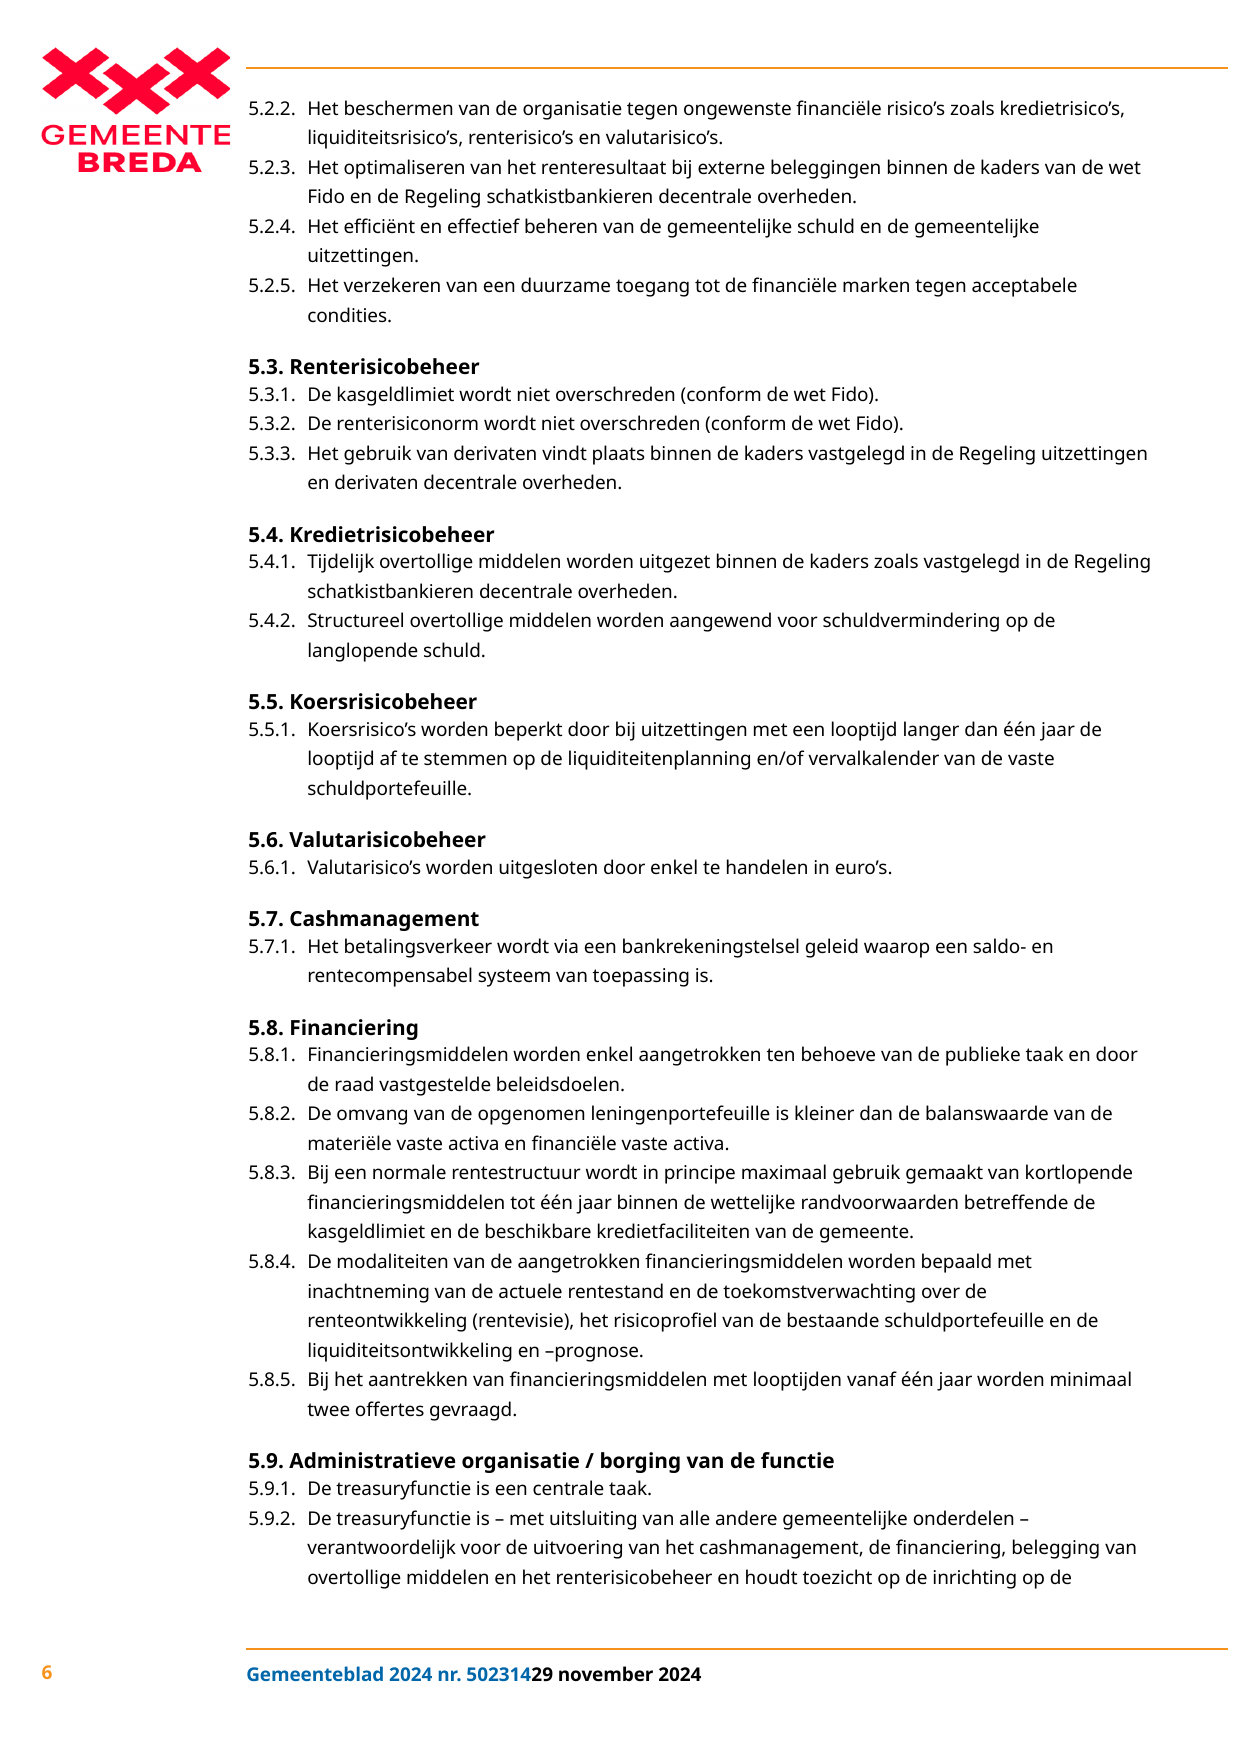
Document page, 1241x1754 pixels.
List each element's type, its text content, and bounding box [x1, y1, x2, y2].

text 5.7. Cashmanagement [248, 904, 1152, 933]
list De kasgeldlimiet wordt niet overschreden (conform de wet Fido). [248, 381, 1152, 406]
list Het verzekeren van een duurzame toegang tot de financiële marken tegen acceptabele condities. [248, 272, 1152, 328]
text 5.4. Kredietrisicobeheer [248, 520, 1152, 548]
list Tijdelijk overtollige middelen worden uitgezet binnen de kaders zoals vastgelegd in de Regeling schatkistbankieren decentrale overheden. [248, 548, 1152, 604]
list Bij een normale rentestructuur wordt in principe maximaal gebruik gemaakt van kortlopende financieringsmiddelen tot één jaar binnen de wettelijke randvoorwaarden betreffende de kasgeldlimiet en de beschikbare kredietfaciliteiten van de gemeente. [248, 1159, 1152, 1244]
list Bij het aantrekken van financieringsmiddelen met looptijden vanaf één jaar worden minimaal twee offertes gevraagd. [248, 1367, 1152, 1422]
list De treasuryfunctie is – met uitsluiting van alle andere gemeentelijke onderdelen – verantwoordelijk voor de uitvoering van het cashmanagement, de financiering, belegging van overtollige middelen en het renterisicobeheer en houdt toezicht op de inrichting op de [248, 1505, 1152, 1589]
text 5.3. Renterisicobeheer [248, 352, 1152, 381]
list Het gebruik van derivaten vindt plaats binnen de kaders vastgelegd in de Regeling uitzettingen en derivaten decentrale overheden. [248, 440, 1152, 495]
text 5.5. Koersrisicobeheer [248, 687, 1152, 716]
text 5.6. Valutarisicobeheer [248, 826, 1152, 854]
list De modaliteiten van de aangetrokken financieringsmiddelen worden bepaald met inachtneming van de actuele rentestand en de toekomstverwachting over de renteontwikkeling (rentevisie), het risicoprofiel van de bestaande schuldportefeuille en de liquiditeitsontwikkeling en –prognose. [248, 1248, 1152, 1363]
list Het optimaliseren van het renteresultaat bij externe beleggingen binnen de kaders van de wet Fido en de Regeling schatkistbankieren decentrale overheden. [248, 154, 1152, 209]
text 5.8. Financiering [248, 1013, 1152, 1041]
picture [41, 47, 231, 172]
list De omvang van de opgenomen leningenportefeuille is kleiner dan de balanswaarde van de materiële vaste activa en financiële vaste activa. [248, 1100, 1152, 1156]
list Valutarisico’s worden uitgesloten door enkel te handelen in euro’s. [248, 854, 1152, 880]
list De treasuryfunctie is een centrale taak. [248, 1475, 1152, 1501]
list Het beschermen van de organisatie tegen ongewenste financiële risico’s zoals kredietrisico’s, liquiditeitsrisico’s, renterisico’s en valutarisico’s. [248, 95, 1152, 150]
text 5.9. Administratieve organisatie / borging van de functie [248, 1447, 1152, 1475]
list Structureel overtollige middelen worden aangewend voor schuldvermindering op de langlopende schuld. [248, 607, 1152, 663]
list Koersrisico’s worden beperkt door bij uitzettingen met een looptijd langer dan één jaar de looptijd af te stemmen op de liquiditeitenplanning en/of vervalkalender van de vaste schuldportefeuille. [248, 716, 1152, 801]
list Financieringsmiddelen worden enkel aangetrokken ten behoeve van de publieke taak en door de raad vastgestelde beleidsdoelen. [248, 1041, 1152, 1097]
list Het betalingsverkeer wordt via een bankrekeningstelsel geleid waarop een saldo- en rentecompensabel systeem van toepassing is. [248, 933, 1152, 988]
list Het efficiënt en effectief beheren van de gemeentelijke schuld en de gemeentelijke uitzettingen. [248, 213, 1152, 268]
list De renterisiconorm wordt niet overschreden (conform de wet Fido). [248, 410, 1152, 436]
